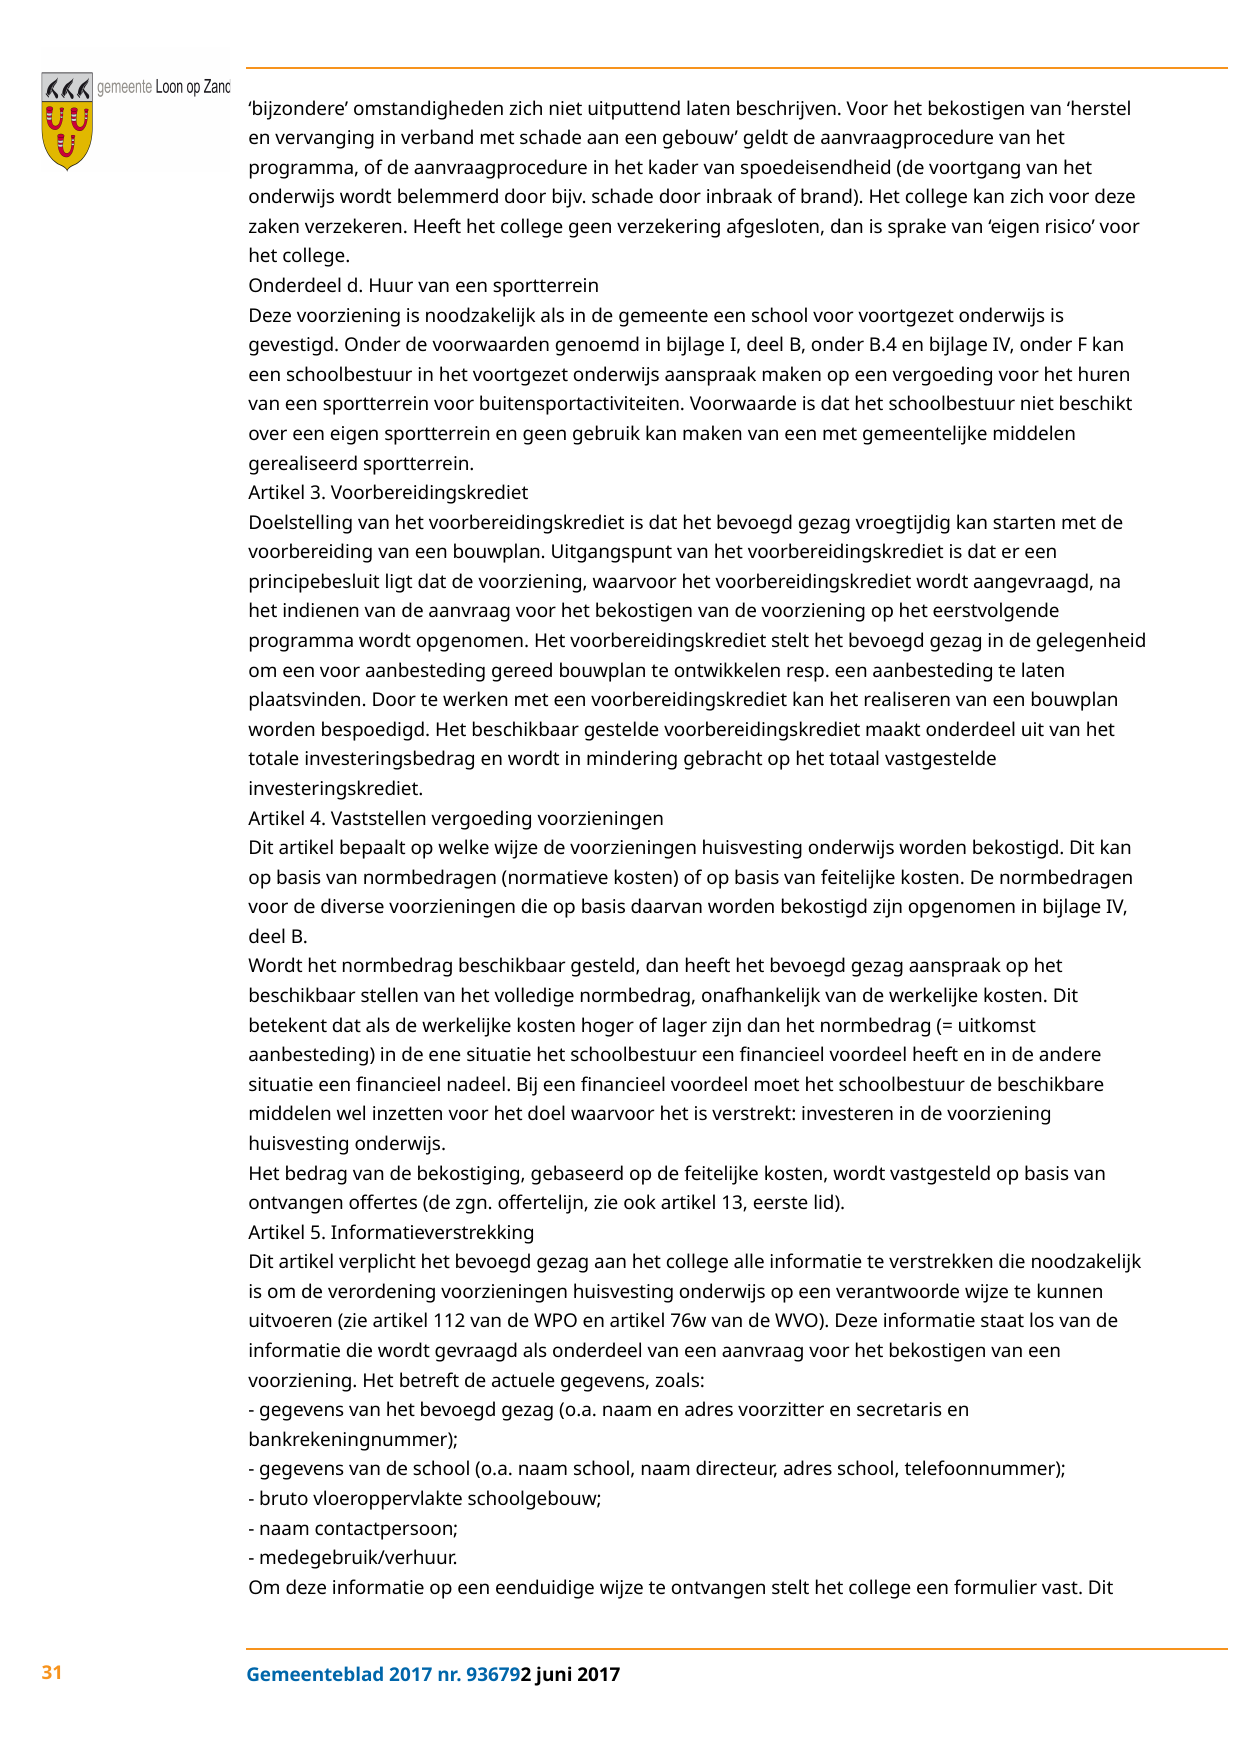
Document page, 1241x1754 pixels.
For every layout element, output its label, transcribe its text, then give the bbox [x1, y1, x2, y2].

text Wordt het normbedrag beschikbaar gesteld, dan heeft het bevoegd gezag aanspraak op het beschikbaar stellen van het volledige normbedrag, onafhankelijk van de werkelijke kosten. Dit betekent dat als de werkelijke kosten hoger of lager zijn dan het normbedrag (= uitkomst aanbesteding) in de ene situatie het schoolbestuur een financieel voordeel heeft en in de andere situatie een financieel nadeel. Bij een financieel voordeel moet het schoolbestuur de beschikbare middelen wel inzetten voor het doel waarvoor het is verstrekt: investeren in de voorziening huisvesting onderwijs. [248, 953, 1152, 1156]
text Deze voorziening is noodzakelijk als in de gemeente een school voor voortgezet onderwijs is gevestigd. Onder de voorwaarden genoemd in bijlage I, deel B, onder B.4 en bijlage IV, onder F kan een schoolbestuur in het voortgezet onderwijs aanspraak maken op een vergoeding voor het huren van een sportterrein voor buitensportactiviteiten. Voorwaarde is dat het schoolbestuur niet beschikt over een eigen sportterrein en geen gebruik kan maken van een met gemeentelijke middelen gerealiseerd sportterrein. [248, 302, 1152, 476]
text - naam contactpersoon; [248, 1515, 1152, 1541]
text Het bedrag van de bekostiging, gebaseerd op de feitelijke kosten, wordt vastgesteld op basis van ontvangen offertes (de zgn. offertelijn, zie ook artikel 13, eerste lid). [248, 1160, 1152, 1215]
text Artikel 4. Vaststellen vergoeding voorzieningen [248, 805, 1152, 831]
text Artikel 5. Informatieverstrekking [248, 1219, 1152, 1245]
picture [41, 47, 231, 172]
text Dit artikel bepaalt op welke wijze de voorzieningen huisvesting onderwijs worden bekostigd. Dit kan op basis van normbedragen (normatieve kosten) of op basis van feitelijke kosten. De normbedragen voor de diverse voorzieningen die op basis daarvan worden bekostigd zijn opgenomen in bijlage IV, deel B. [248, 834, 1152, 949]
text Doelstelling van het voorbereidingskrediet is dat het bevoegd gezag vroegtijdig kan starten met de voorbereiding van een bouwplan. Uitgangspunt van het voorbereidingskrediet is dat er een principebesluit ligt dat de voorziening, waarvoor het voorbereidingskrediet wordt aangevraagd, na het indienen van de aanvraag voor het bekostigen van de voorziening op het eerstvolgende programma wordt opgenomen. Het voorbereidingskrediet stelt het bevoegd gezag in de gelegenheid om een voor aanbesteding gereed bouwplan te ontwikkelen resp. een aanbesteding te laten plaatsvinden. Door te werken met een voorbereidingskrediet kan het realiseren van een bouwplan worden bespoedigd. Het beschikbaar gestelde voorbereidingskrediet maakt onderdeel uit van het totale investeringsbedrag en wordt in mindering gebracht op het totaal vastgestelde investeringskrediet. [248, 509, 1152, 801]
text - gegevens van het bevoegd gezag (o.a. naam en adres voorzitter en secretaris en bankrekeningnummer); [248, 1396, 1152, 1452]
text Dit artikel verplicht het bevoegd gezag aan het college alle informatie te verstrekken die noodzakelijk is om de verordening voorzieningen huisvesting onderwijs op een verantwoorde wijze te kunnen uitvoeren (zie artikel 112 van de WPO en artikel 76w van de WVO). Deze informatie staat los van de informatie die wordt gevraagd als onderdeel van een aanvraag voor het bekostigen van een voorziening. Het betreft de actuele gegevens, zoals: [248, 1248, 1152, 1393]
text - medegebruik/verhuur. [248, 1544, 1152, 1570]
text - bruto vloeroppervlakte schoolgebouw; [248, 1485, 1152, 1511]
text Onderdeel d. Huur van een sportterrein [248, 272, 1152, 298]
text Artikel 3. Voorbereidingskrediet [248, 479, 1152, 505]
text - gegevens van de school (o.a. naam school, naam directeur, adres school, telefoonnummer); [248, 1456, 1152, 1481]
text ‘bijzondere’ omstandigheden zich niet uitputtend laten beschrijven. Voor het bekostigen van ‘herstel en vervanging in verband met schade aan een gebouw’ geldt de aanvraagprocedure van het programma, of de aanvraagprocedure in het kader van spoedeisendheid (de voortgang van het onderwijs wordt belemmerd door bijv. schade door inbraak of brand). Het college kan zich voor deze zaken verzekeren. Heeft het college geen verzekering afgesloten, dan is sprake van ‘eigen risico’ voor het college. [248, 95, 1152, 268]
text Om deze informatie op een eenduidige wijze te ontvangen stelt het college een formulier vast. Dit [248, 1574, 1152, 1600]
